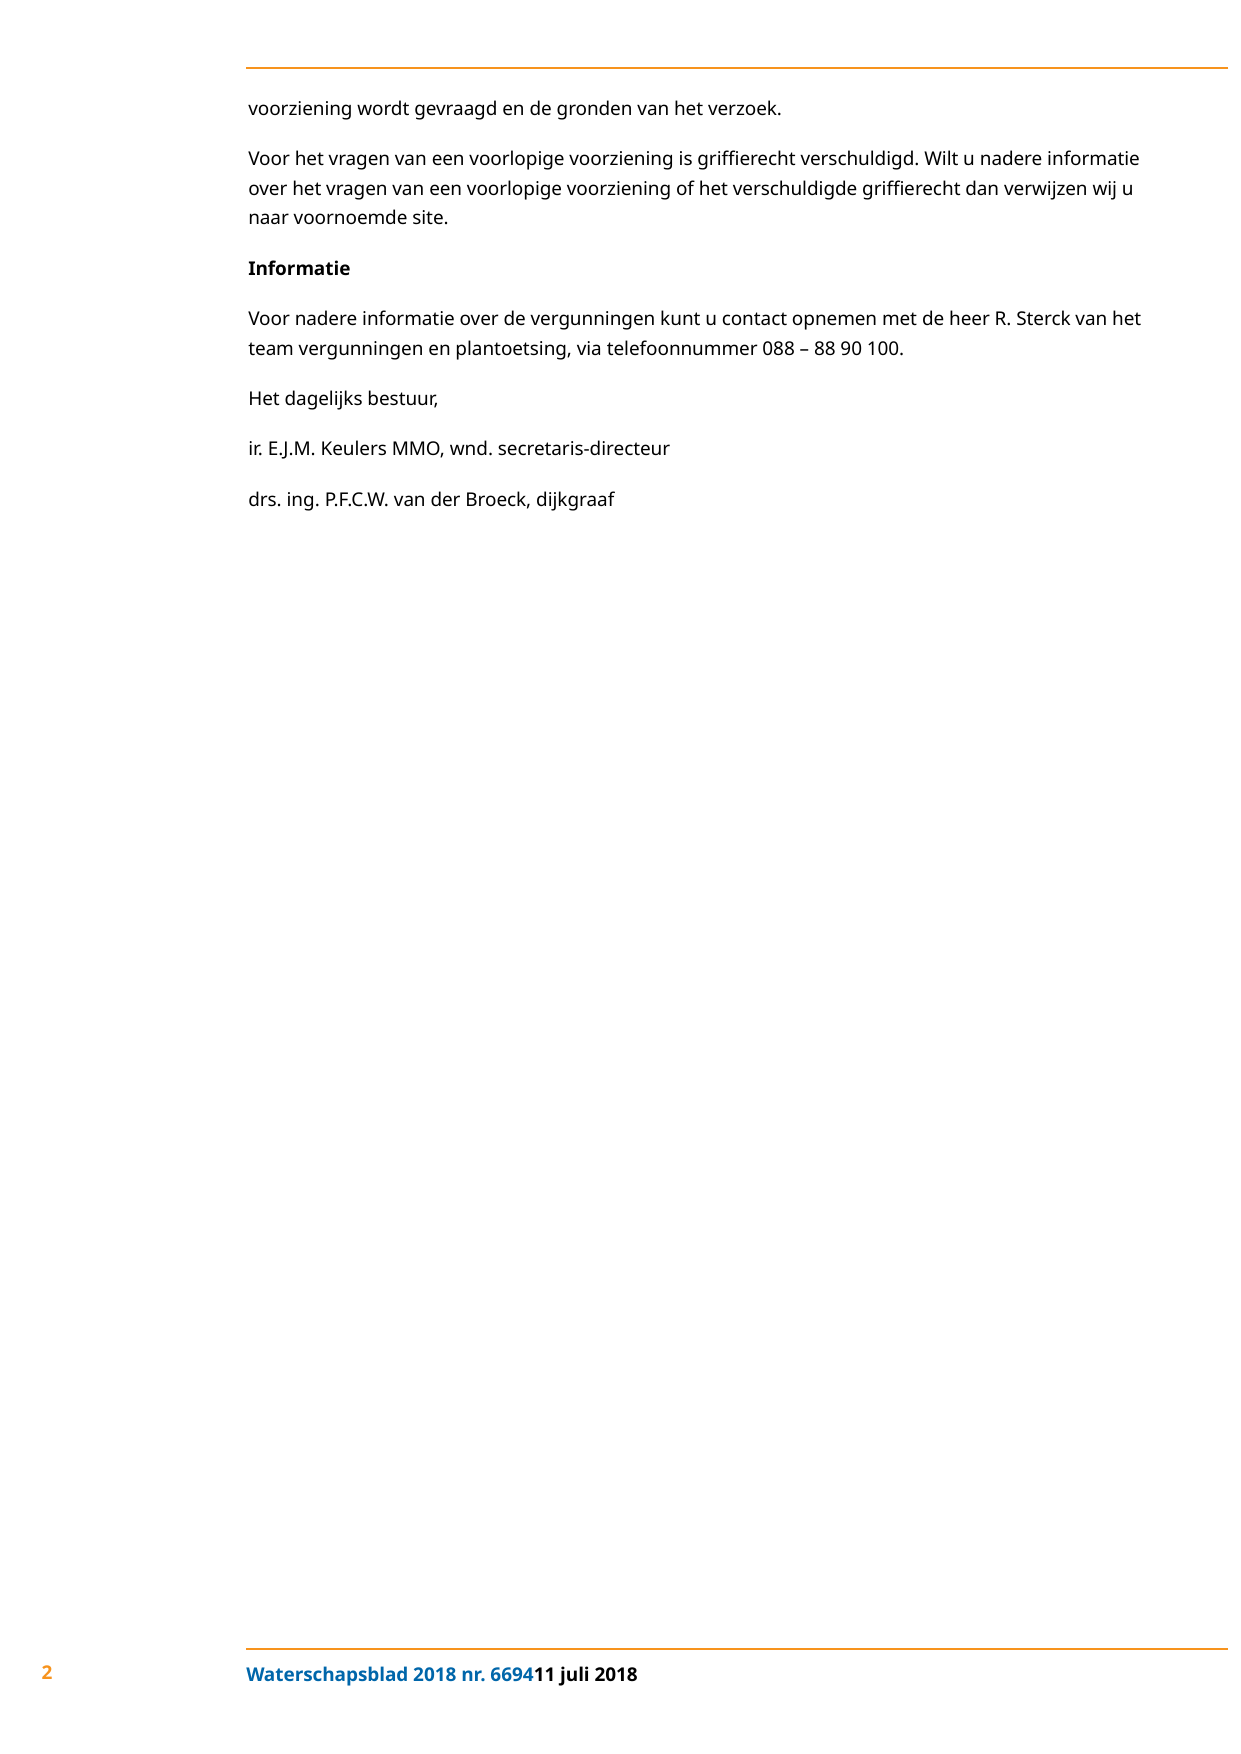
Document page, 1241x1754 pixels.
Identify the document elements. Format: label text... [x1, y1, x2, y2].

text Voor het vragen van een voorlopige voorziening is griffierecht verschuldigd. Wilt u nadere informatie over het vragen van een voorlopige voorziening of het verschuldigde griffierecht dan verwijzen wij u naar voornoemde site. [248, 145, 1152, 230]
text Informatie [248, 255, 1152, 281]
text Voor nadere informatie over de vergunningen kunt u contact opnemen met de heer R. Sterck van het team vergunningen en plantoetsing, via telefoonnummer 088 – 88 90 100. [248, 305, 1152, 361]
picture [41, 47, 231, 172]
text ir. E.J.M. Keulers MMO, wnd. secretaris-directeur [248, 436, 1152, 461]
text drs. ing. P.F.C.W. van der Broeck, dijkgraaf [248, 486, 1152, 512]
text voorziening wordt gevraagd en de gronden van het verzoek. [248, 95, 1152, 121]
text Het dagelijks bestuur, [248, 385, 1152, 411]
